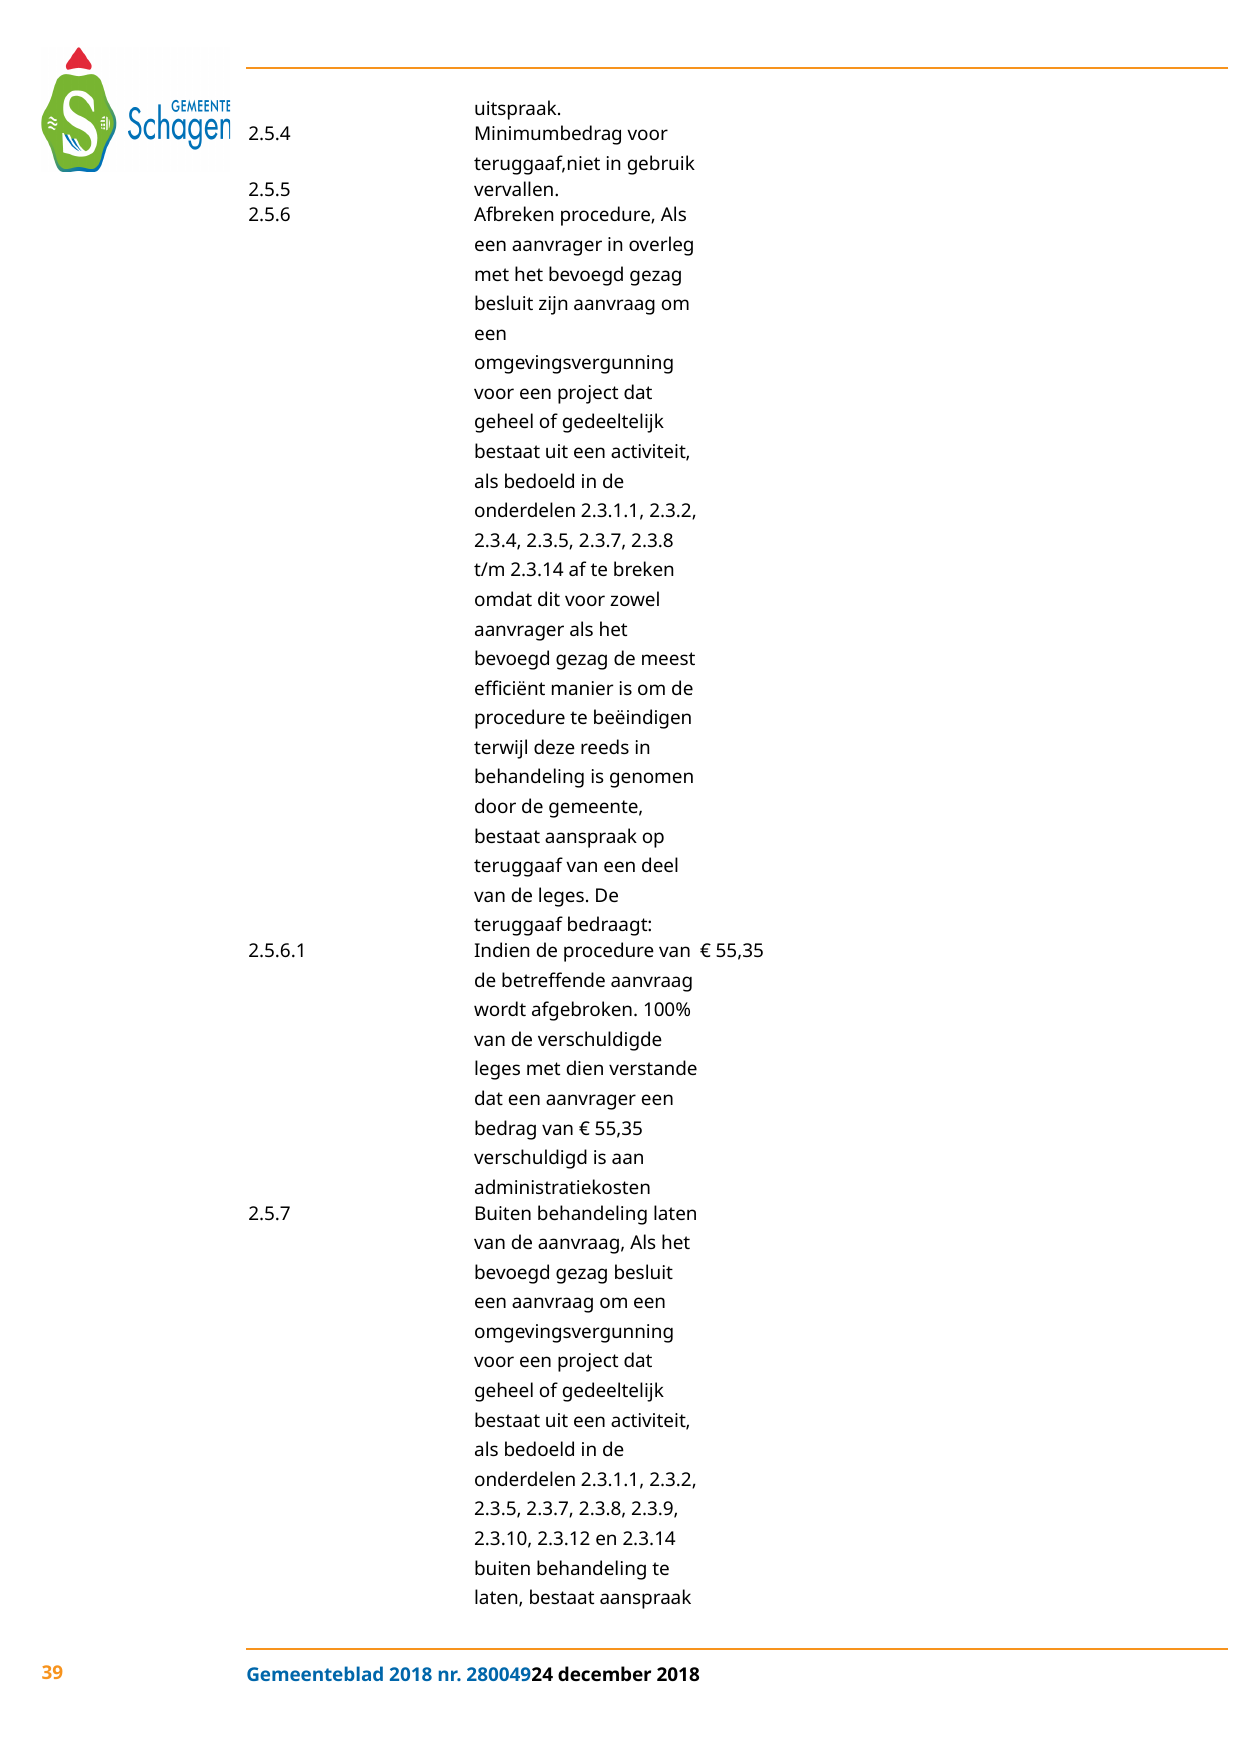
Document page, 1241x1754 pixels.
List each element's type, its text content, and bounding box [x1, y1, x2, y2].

table_cell [926, 121, 1152, 176]
table_cell Indien de procedure van de betreffende aanvraag wordt afgebroken. 100% van de verschuldigde leges met dien verstande dat een aanvrager een bedrag van € 55,35 verschuldigd is aan administratiekosten [474, 937, 700, 1200]
table_cell Buiten behandeling laten van de aanvraag, Als het bevoegd gezag besluit een aanvraag om een omgevingsvergunning voor een project dat geheel of gedeeltelijk bestaat uit een activiteit, als bedoeld in de onderdelen 2.3.1.1, 2.3.2, 2.3.5, 2.3.7, 2.3.8, 2.3.9, 2.3.10, 2.3.12 en 2.3.14 buiten behandeling te laten, bestaat aanspraak [474, 1200, 700, 1610]
table_cell [700, 95, 926, 121]
table_cell [700, 202, 926, 937]
table_cell 2.5.7 [248, 1200, 474, 1610]
table_cell [926, 95, 1152, 121]
table_cell uitspraak. [474, 95, 700, 121]
table_cell € 55,35 [700, 937, 926, 1200]
table_cell [248, 95, 474, 121]
table_cell [700, 121, 926, 176]
table_cell [926, 1200, 1152, 1610]
table_cell 2.5.6 [248, 202, 474, 937]
table_cell [926, 202, 1152, 937]
table_cell [926, 176, 1152, 202]
table_cell [700, 1200, 926, 1610]
table_cell [700, 176, 926, 202]
table_cell 2.5.5 [248, 176, 474, 202]
table_cell 2.5.6.1 [248, 937, 474, 1200]
table_cell 2.5.4 [248, 121, 474, 176]
table_cell [926, 937, 1152, 1200]
table_cell vervallen. [474, 176, 700, 202]
table_cell Minimumbedrag voor teruggaaf,niet in gebruik [474, 121, 700, 176]
picture [41, 47, 231, 172]
table_cell Afbreken procedure, Als een aanvrager in overleg met het bevoegd gezag besluit zijn aanvraag om een omgevingsvergunning voor een project dat geheel of gedeeltelijk bestaat uit een activiteit, als bedoeld in de onderdelen 2.3.1.1, 2.3.2, 2.3.4, 2.3.5, 2.3.7, 2.3.8 t/m 2.3.14 af te breken omdat dit voor zowel aanvrager als het bevoegd gezag de meest efficiënt manier is om de procedure te beëindigen terwijl deze reeds in behandeling is genomen door de gemeente, bestaat aanspraak op teruggaaf van een deel van de leges. De teruggaaf bedraagt: [474, 202, 700, 937]
